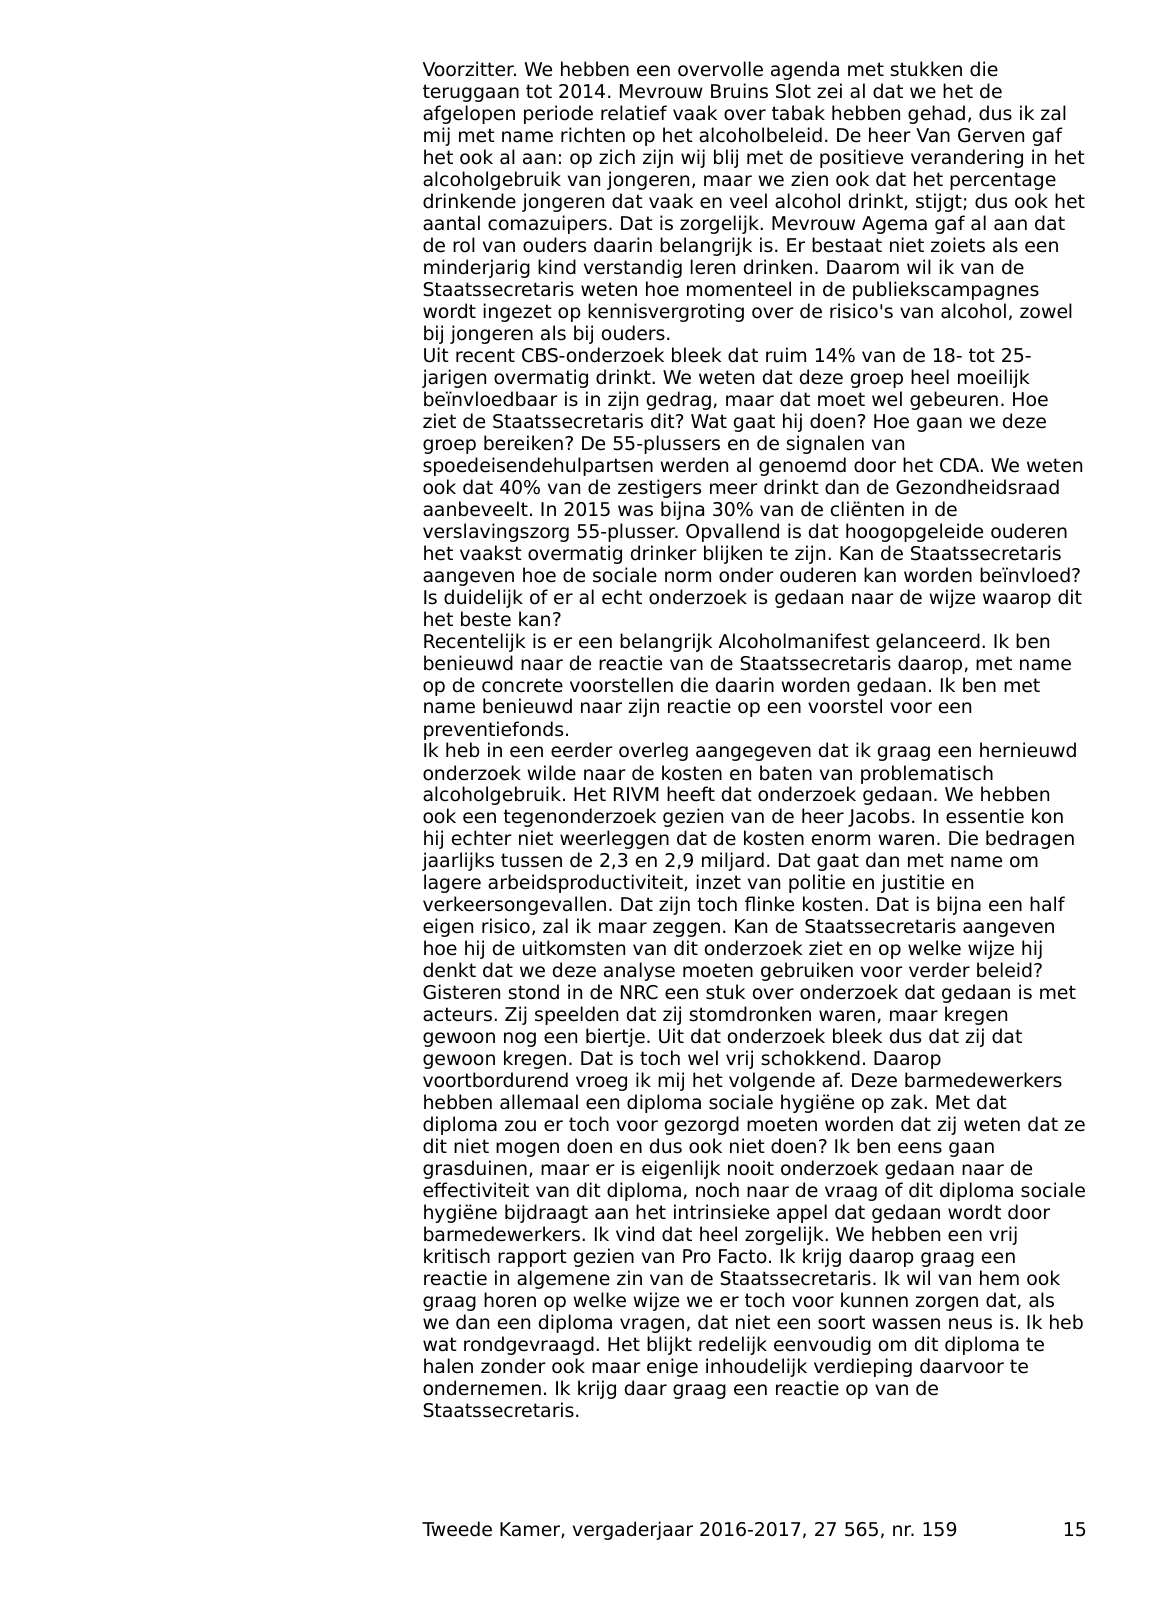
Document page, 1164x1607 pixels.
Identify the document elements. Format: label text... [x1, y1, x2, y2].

text Uit recent CBS-onderzoek bleek dat ruim 14% van de 18- tot 25-jarigen overmatig drinkt. We weten dat deze groep heel moeilijk beïnvloedbaar is in zijn gedrag, maar dat moet wel gebeuren. Hoe ziet de Staatssecretaris dit? Wat gaat hij doen? Hoe gaan we deze groep bereiken? De 55-plussers en de signalen van spoedeisendehulpartsen werden al genoemd door het CDA. We weten ook dat 40% van de zestigers meer drinkt dan de Gezondheidsraad aanbeveelt. In 2015 was bijna 30% van de cliënten in de verslavingszorg 55-plusser. Opvallend is dat hoogopgeleide ouderen het vaakst overmatig drinker blijken te zijn. Kan de Staatssecretaris aangeven hoe de sociale norm onder ouderen kan worden beïnvloed? Is duidelijk of er al echt onderzoek is gedaan naar de wijze waarop dit het beste kan? [422, 345, 1087, 631]
text Ik heb in een eerder overleg aangegeven dat ik graag een hernieuwd onderzoek wilde naar de kosten en baten van problematisch alcoholgebruik. Het RIVM heeft dat onderzoek gedaan. We hebben ook een tegenonderzoek gezien van de heer Jacobs. In essentie kon hij echter niet weerleggen dat de kosten enorm waren. Die bedragen jaarlijks tussen de 2,3 en 2,9 miljard. Dat gaat dan met name om lagere arbeidsproductiviteit, inzet van politie en justitie en verkeersongevallen. Dat zijn toch flinke kosten. Dat is bijna een half eigen risico, zal ik maar zeggen. Kan de Staatssecretaris aangeven hoe hij de uitkomsten van dit onderzoek ziet en op welke wijze hij denkt dat we deze analyse moeten gebruiken voor verder beleid? [422, 740, 1087, 982]
text Voorzitter. We hebben een overvolle agenda met stukken die teruggaan tot 2014. Mevrouw Bruins Slot zei al dat we het de afgelopen periode relatief vaak over tabak hebben gehad, dus ik zal mij met name richten op het alcoholbeleid. De heer Van Gerven gaf het ook al aan: op zich zijn wij blij met de positieve verandering in het alcoholgebruik van jongeren, maar we zien ook dat het percentage drinkende jongeren dat vaak en veel alcohol drinkt, stijgt; dus ook het aantal comazuipers. Dat is zorgelijk. Mevrouw Agema gaf al aan dat de rol van ouders daarin belangrijk is. Er bestaat niet zoiets als een minderjarig kind verstandig leren drinken. Daarom wil ik van de Staatssecretaris weten hoe momenteel in de publiekscampagnes wordt ingezet op kennisvergroting over de risico's van alcohol, zowel bij jongeren als bij ouders. [422, 59, 1087, 345]
text Gisteren stond in de NRC een stuk over onderzoek dat gedaan is met acteurs. Zij speelden dat zij stomdronken waren, maar kregen gewoon nog een biertje. Uit dat onderzoek bleek dus dat zij dat gewoon kregen. Dat is toch wel vrij schokkend. Daarop voortbordurend vroeg ik mij het volgende af. Deze barmedewerkers hebben allemaal een diploma sociale hygiëne op zak. Met dat diploma zou er toch voor gezorgd moeten worden dat zij weten dat ze dit niet mogen doen en dus ook niet doen? Ik ben eens gaan grasduinen, maar er is eigenlijk nooit onderzoek gedaan naar de effectiviteit van dit diploma, noch naar de vraag of dit diploma sociale hygiëne bijdraagt aan het intrinsieke appel dat gedaan wordt door barmedewerkers. Ik vind dat heel zorgelijk. We hebben een vrij kritisch rapport gezien van Pro Facto. Ik krijg daarop graag een reactie in algemene zin van de Staatssecretaris. Ik wil van hem ook graag horen op welke wijze we er toch voor kunnen zorgen dat, als we dan een diploma vragen, dat niet een soort wassen neus is. Ik heb wat rondgevraagd. Het blijkt redelijk eenvoudig om dit diploma te halen zonder ook maar enige inhoudelijk verdieping daarvoor te ondernemen. Ik krijg daar graag een reactie op van de Staatssecretaris. [422, 982, 1087, 1422]
text Recentelijk is er een belangrijk Alcoholmanifest gelanceerd. Ik ben benieuwd naar de reactie van de Staatssecretaris daarop, met name op de concrete voorstellen die daarin worden gedaan. Ik ben met name benieuwd naar zijn reactie op een voorstel voor een preventiefonds. [422, 631, 1087, 740]
